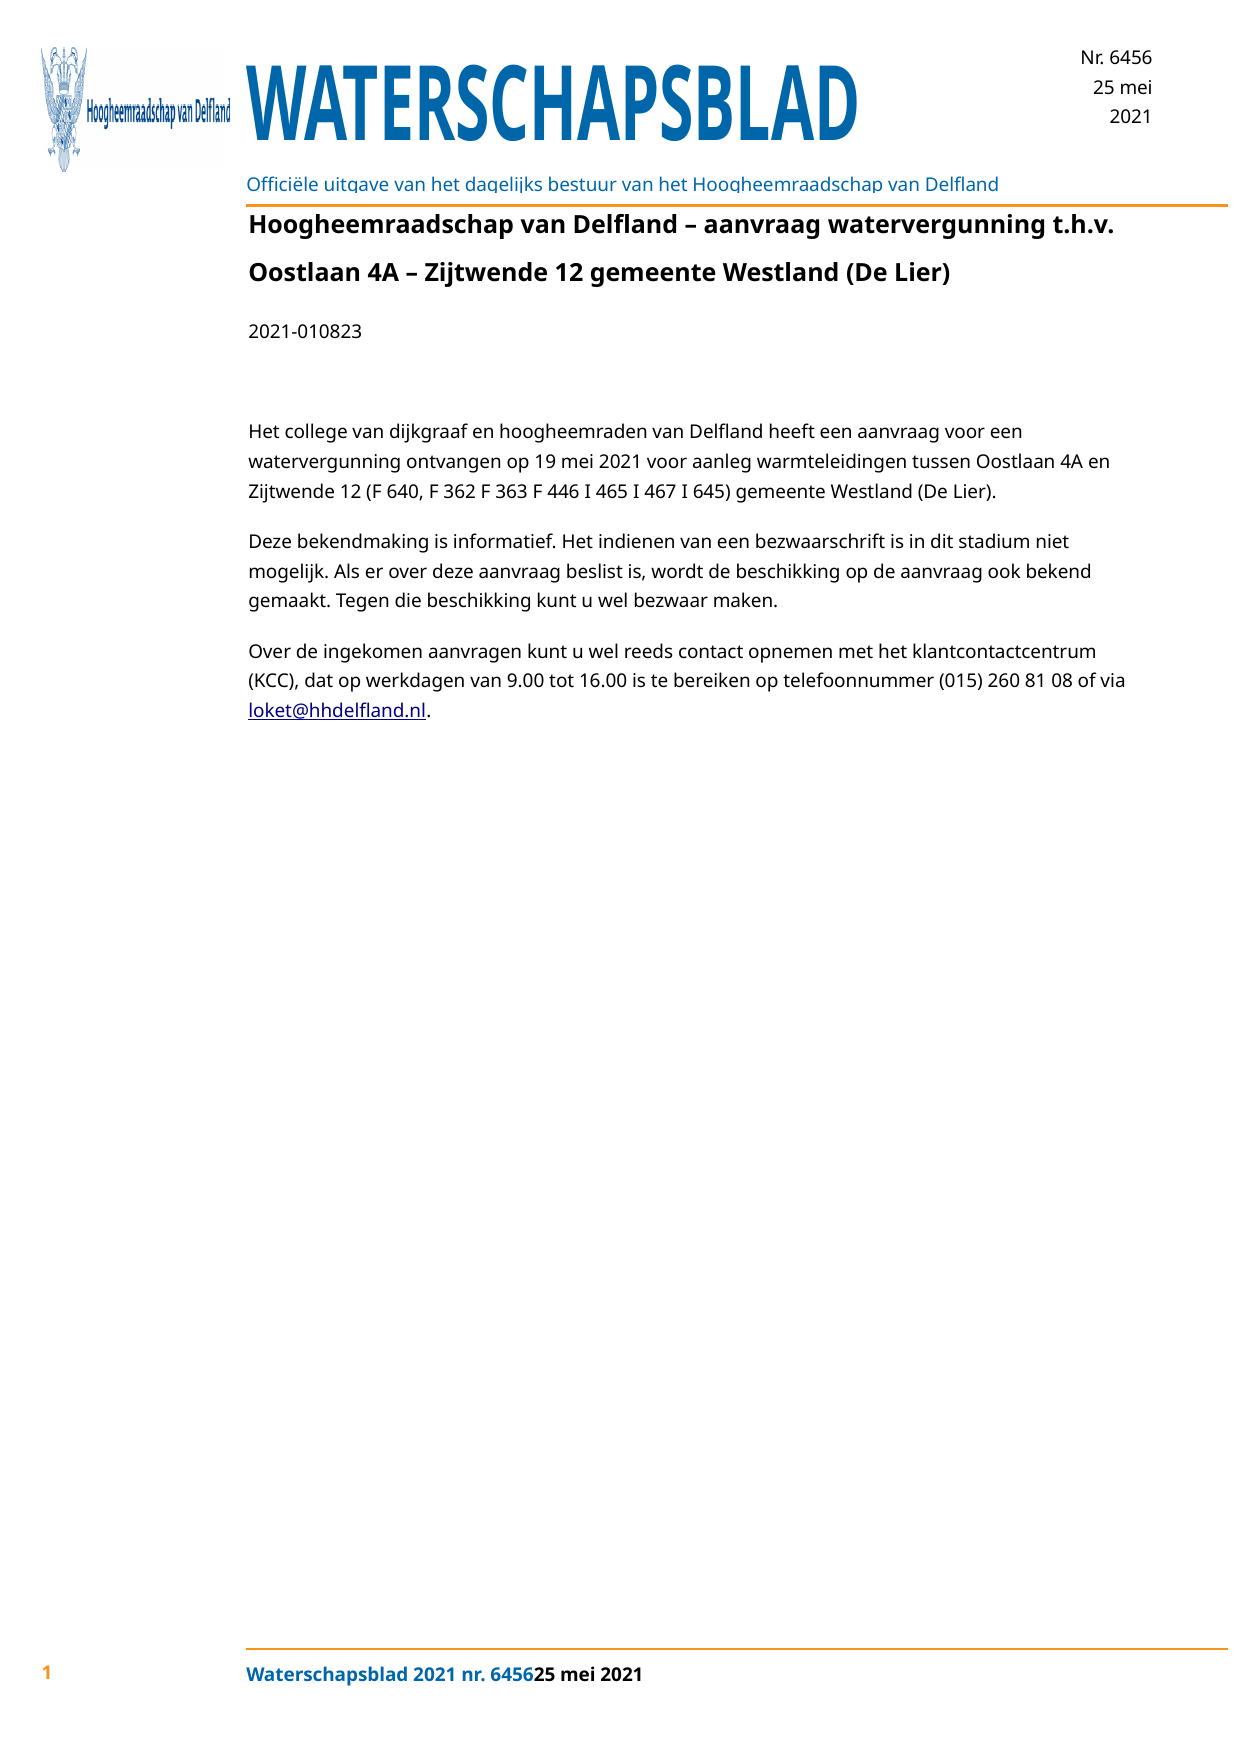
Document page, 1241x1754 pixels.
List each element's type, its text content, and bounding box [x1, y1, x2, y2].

text Deze bekendmaking is informatief. Het indienen van een bezwaarschrift is in dit stadium niet mogelijk. Als er over deze aanvraag beslist is, wordt de beschikking op de aanvraag ook bekend gemaakt. Tegen die beschikking kunt u wel bezwaar maken. [248, 528, 1152, 613]
text Hoogheemraadschap van Delfland – aanvraag watervergunning t.h.v. Oostlaan 4A – Zijtwende 12 gemeente Westland (De Lier) [248, 207, 1152, 288]
text Over de ingekomen aanvragen kunt u wel reeds contact opnemen met het klantcontactcentrum (KCC), dat op werkdagen van 9.00 tot 16.00 is te bereiken op telefoonnummer (015) 260 81 08 of via loket@hhdelfland.nl. [248, 638, 1152, 723]
text 2021-010823 [248, 318, 1152, 344]
text Het college van dijkgraaf en hoogheemraden van Delfland heeft een aanvraag voor een watervergunning ontvangen op 19 mei 2021 voor aanleg warmteleidingen tussen Oostlaan 4A en Zijtwende 12 (F 640, F 362 F 363 F 446 I 465 I 467 I 645) gemeente Westland (De Lier). [248, 419, 1152, 504]
picture [41, 47, 231, 172]
